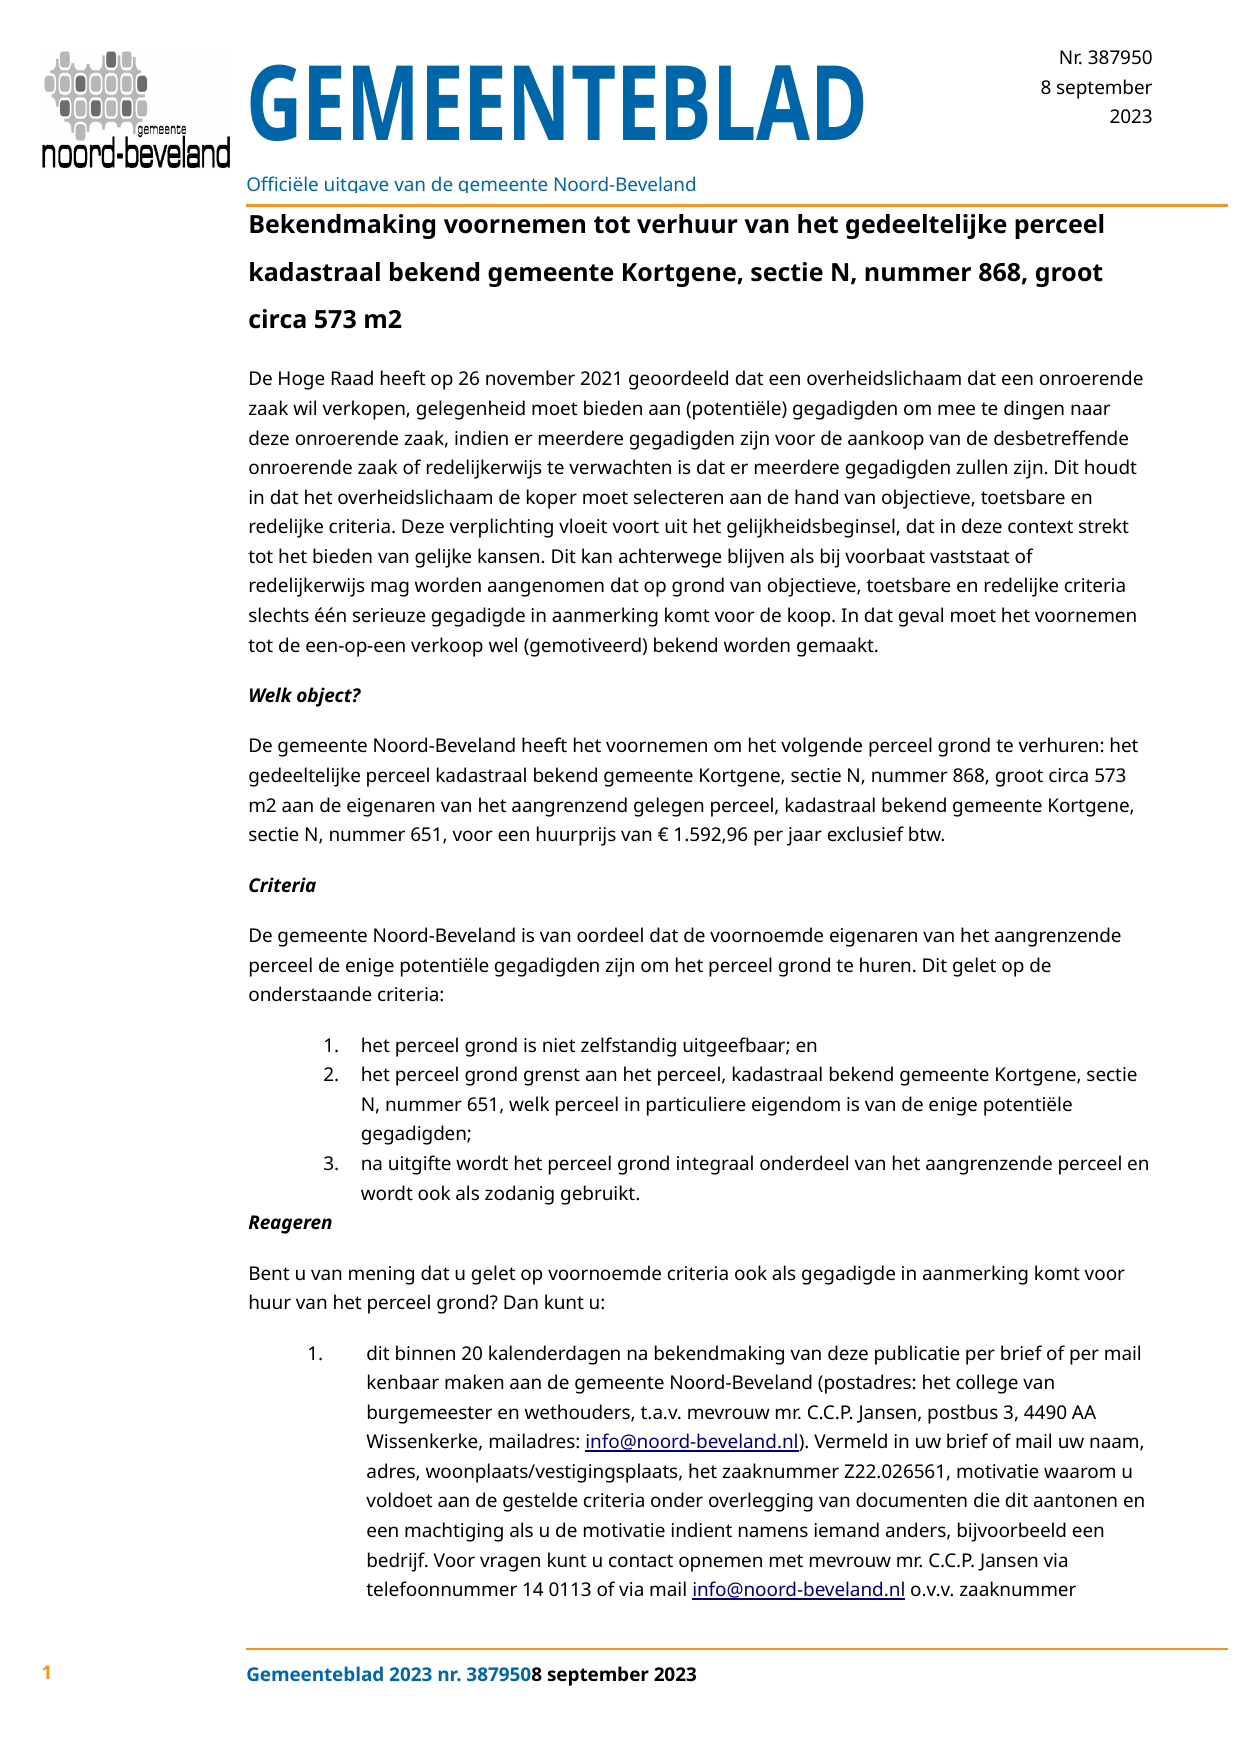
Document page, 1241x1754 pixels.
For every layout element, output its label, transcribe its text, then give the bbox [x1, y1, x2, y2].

list het perceel grond is niet zelfstandig uitgeefbaar; en [323, 1032, 1152, 1057]
text Criteria [248, 872, 1152, 897]
list dit binnen 20 kalenderdagen na bekendmaking van deze publicatie per brief of per mail kenbaar maken aan de gemeente Noord-Beveland (postadres: het college van burgemeester en wethouders, t.a.v. mevrouw mr. C.C.P. Jansen, postbus 3, 4490 AA Wissenkerke, mailadres: info@noord-beveland.nl). Vermeld in uw brief of mail uw naam, adres, woonplaats/vestigingsplaats, het zaaknummer Z22.026561, motivatie waarom u voldoet aan de gestelde criteria onder overlegging van documenten die dit aantonen en een machtiging als u de motivatie indient namens iemand anders, bijvoorbeeld een bedrijf. Voor vragen kunt u contact opnemen met mevrouw mr. C.C.P. Jansen via telefoonnummer 14 0113 of via mail info@noord-beveland.nl o.v.v. zaaknummer [307, 1340, 1152, 1602]
text Welk object? [248, 682, 1152, 708]
picture [41, 47, 231, 172]
list na uitgifte wordt het perceel grond integraal onderdeel van het aangrenzende perceel en wordt ook als zodanig gebruikt. [323, 1150, 1152, 1205]
text De Hoge Raad heeft op 26 november 2021 geoordeeld dat een overheidslichaam dat een onroerende zaak wil verkopen, gelegenheid moet bieden aan (potentiële) gegadigden om mee te dingen naar deze onroerende zaak, indien er meerdere gegadigden zijn voor de aankoop van de desbetreffende onroerende zaak of redelijkerwijs te verwachten is dat er meerdere gegadigden zullen zijn. Dit houdt in dat het overheidslichaam de koper moet selecteren aan de hand van objectieve, toetsbare en redelijke criteria. Deze verplichting vloeit voort uit het gelijkheidsbeginsel, dat in deze context strekt tot het bieden van gelijke kansen. Dit kan achterwege blijven als bij voorbaat vaststaat of redelijkerwijs mag worden aangenomen dat op grond van objectieve, toetsbare en redelijke criteria slechts één serieuze gegadigde in aanmerking komt voor de koop. In dat geval moet het voornemen tot de een-op-een verkoop wel (gemotiveerd) bekend worden gemaakt. [248, 366, 1152, 657]
list het perceel grond grenst aan het perceel, kadastraal bekend gemeente Kortgene, sectie N, nummer 651, welk perceel in particuliere eigendom is van de enige potentiële gegadigden; [323, 1061, 1152, 1146]
text Bent u van mening dat u gelet op voornoemde criteria ook als gegadigde in aanmerking komt voor huur van het perceel grond? Dan kunt u: [248, 1260, 1152, 1315]
text De gemeente Noord-Beveland heeft het voornemen om het volgende perceel grond te verhuren: het gedeeltelijke perceel kadastraal bekend gemeente Kortgene, sectie N, nummer 868, groot circa 573 m2 aan de eigenaren van het aangrenzend gelegen perceel, kadastraal bekend gemeente Kortgene, sectie N, nummer 651, voor een huurprijs van € 1.592,96 per jaar exclusief btw. [248, 733, 1152, 847]
text Bekendmaking voornemen tot verhuur van het gedeeltelijke perceel kadastraal bekend gemeente Kortgene, sectie N, nummer 868, groot circa 573 m2 [248, 207, 1152, 336]
text De gemeente Noord-Beveland is van oordeel dat de voornoemde eigenaren van het aangrenzende perceel de enige potentiële gegadigden zijn om het perceel grond te huren. Dit gelet op de onderstaande criteria: [248, 922, 1152, 1007]
text Reageren [248, 1209, 1152, 1235]
